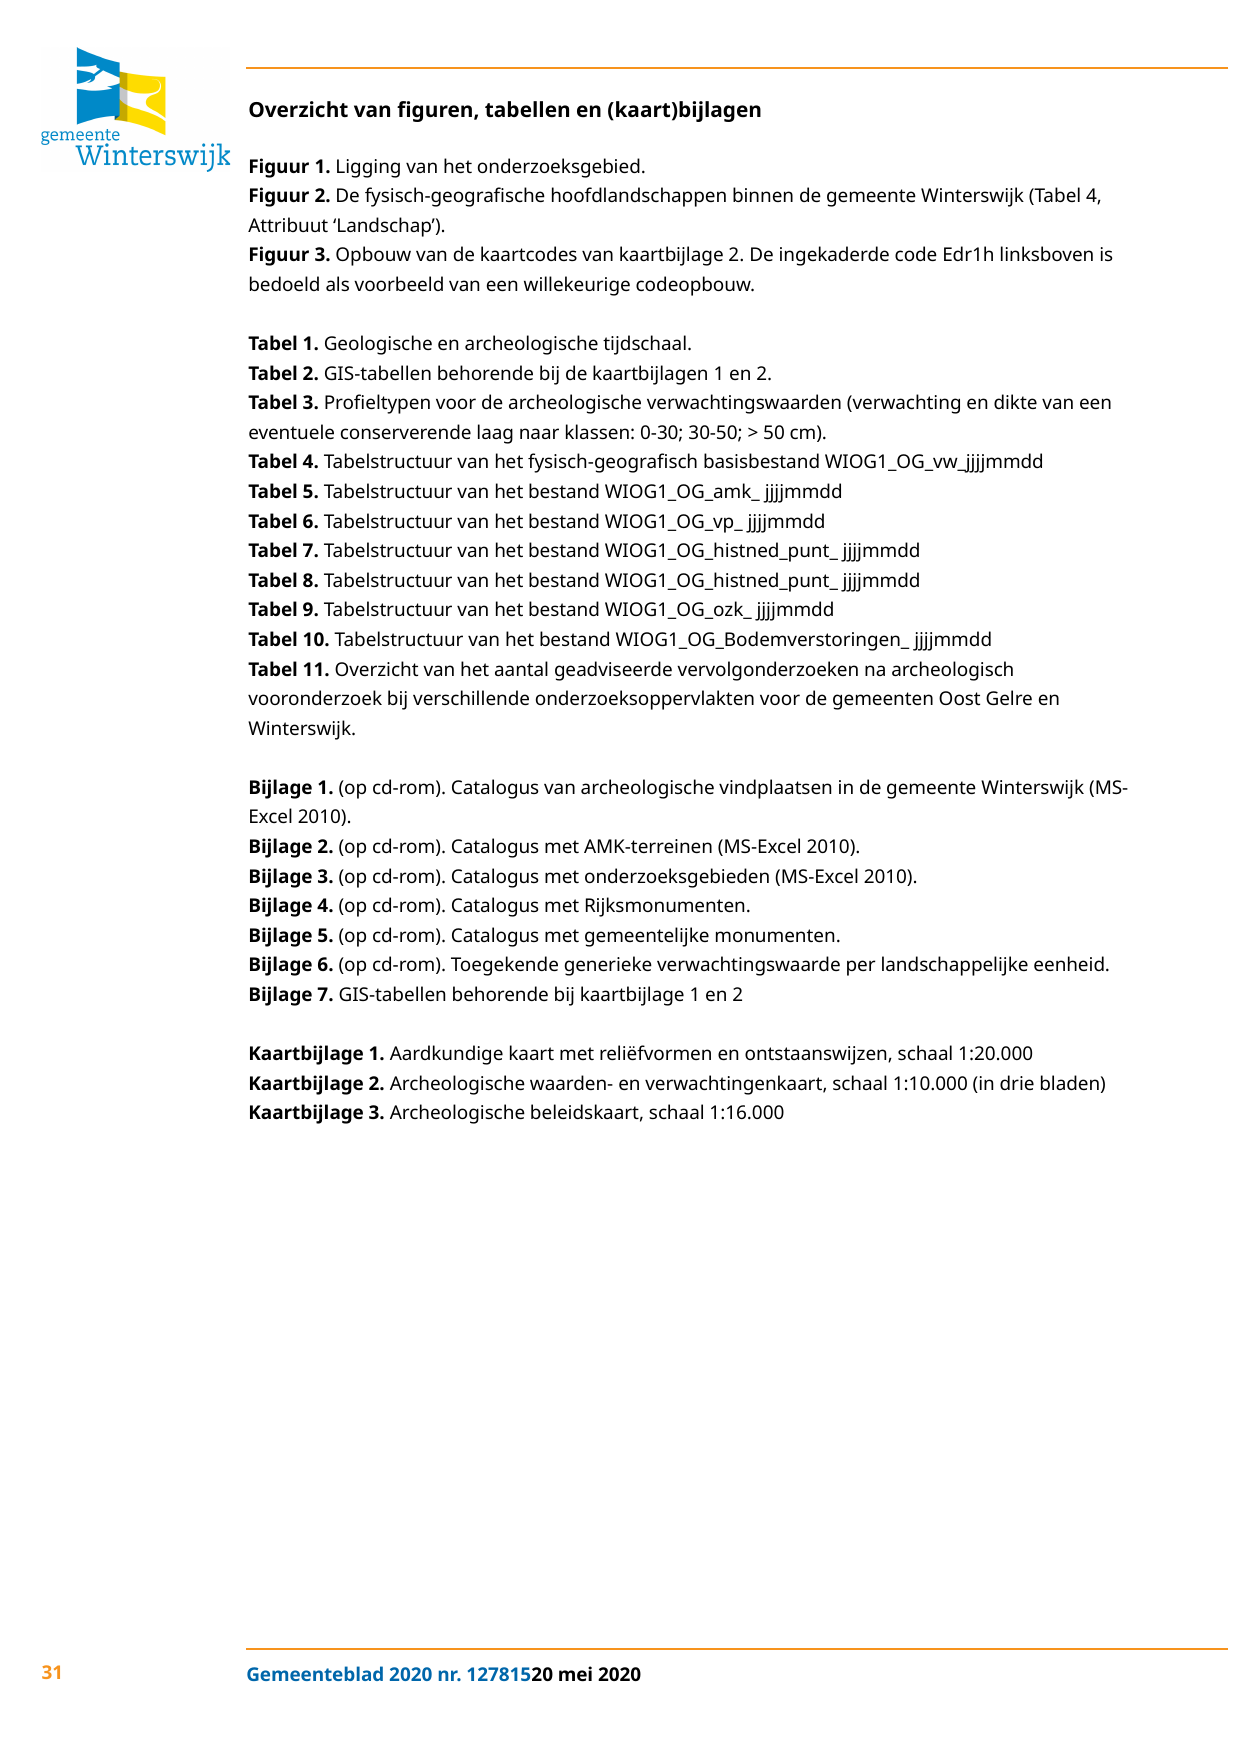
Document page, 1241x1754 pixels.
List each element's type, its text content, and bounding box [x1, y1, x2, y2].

text Bijlage 5. (op cd-rom). Catalogus met gemeentelijke monumenten. [248, 922, 1152, 948]
text Kaartbijlage 1. Aardkundige kaart met reliëfvormen en ontstaanswijzen, schaal 1:20.000 [248, 1040, 1152, 1066]
text Tabel 10. Tabelstructuur van het bestand WIOG1_OG_Bodemverstoringen_ jjjjmmdd [248, 626, 1152, 652]
text Bijlage 3. (op cd-rom). Catalogus met onderzoeksgebieden (MS-Excel 2010). [248, 863, 1152, 889]
text Bijlage 1. (op cd-rom). Catalogus van archeologische vindplaatsen in de gemeente Winterswijk (MS-Excel 2010). [248, 774, 1152, 829]
text Bijlage 4. (op cd-rom). Catalogus met Rijksmonumenten. [248, 892, 1152, 918]
picture [41, 47, 231, 172]
text Tabel 5. Tabelstructuur van het bestand WIOG1_OG_amk_ jjjjmmdd [248, 478, 1152, 504]
text Bijlage 2. (op cd-rom). Catalogus met AMK-terreinen (MS-Excel 2010). [248, 833, 1152, 859]
text Figuur 1. Ligging van het onderzoeksgebied. [248, 153, 1152, 179]
text Tabel 4. Tabelstructuur van het fysisch-geografisch basisbestand WIOG1_OG_vw_jjjjmmdd [248, 449, 1152, 474]
text Kaartbijlage 2. Archeologische waarden- en verwachtingenkaart, schaal 1:10.000 (in drie bladen) [248, 1070, 1152, 1096]
text Bijlage 7. GIS-tabellen behorende bij kaartbijlage 1 en 2 [248, 981, 1152, 1007]
text Tabel 9. Tabelstructuur van het bestand WIOG1_OG_ozk_ jjjjmmdd [248, 597, 1152, 622]
text Tabel 7. Tabelstructuur van het bestand WIOG1_OG_histned_punt_ jjjjmmdd [248, 537, 1152, 563]
text Tabel 2. GIS-tabellen behorende bij de kaartbijlagen 1 en 2. [248, 360, 1152, 386]
text Tabel 8. Tabelstructuur van het bestand WIOG1_OG_histned_punt_ jjjjmmdd [248, 567, 1152, 593]
text Figuur 2. De fysisch-geografische hoofdlandschappen binnen de gemeente Winterswijk (Tabel 4, Attribuut ‘Landschap’). [248, 182, 1152, 238]
text Bijlage 6. (op cd-rom). Toegekende generieke verwachtingswaarde per landschappelijke eenheid. [248, 952, 1152, 977]
picture [225, 153, 231, 162]
text Tabel 3. Profieltypen voor de archeologische verwachtingswaarden (verwachting en dikte van een eventuele conserverende laag naar klassen: 0-30; 30-50; > 50 cm). [248, 389, 1152, 445]
text Overzicht van figuren, tabellen en (kaart)bijlagen [248, 95, 1152, 123]
text Tabel 1. Geologische en archeologische tijdschaal. [248, 330, 1152, 356]
text Tabel 11. Overzicht van het aantal geadviseerde vervolgonderzoeken na archeologisch vooronderzoek bij verschillende onderzoeksoppervlakten voor de gemeenten Oost Gelre en Winterswijk. [248, 656, 1152, 741]
text Figuur 3. Opbouw van de kaartcodes van kaartbijlage 2. De ingekaderde code Edr1h linksboven is bedoeld als voorbeeld van een willekeurige codeopbouw. [248, 242, 1152, 297]
text Kaartbijlage 3. Archeologische beleidskaart, schaal 1:16.000 [248, 1099, 1152, 1125]
text Tabel 6. Tabelstructuur van het bestand WIOG1_OG_vp_ jjjjmmdd [248, 508, 1152, 534]
